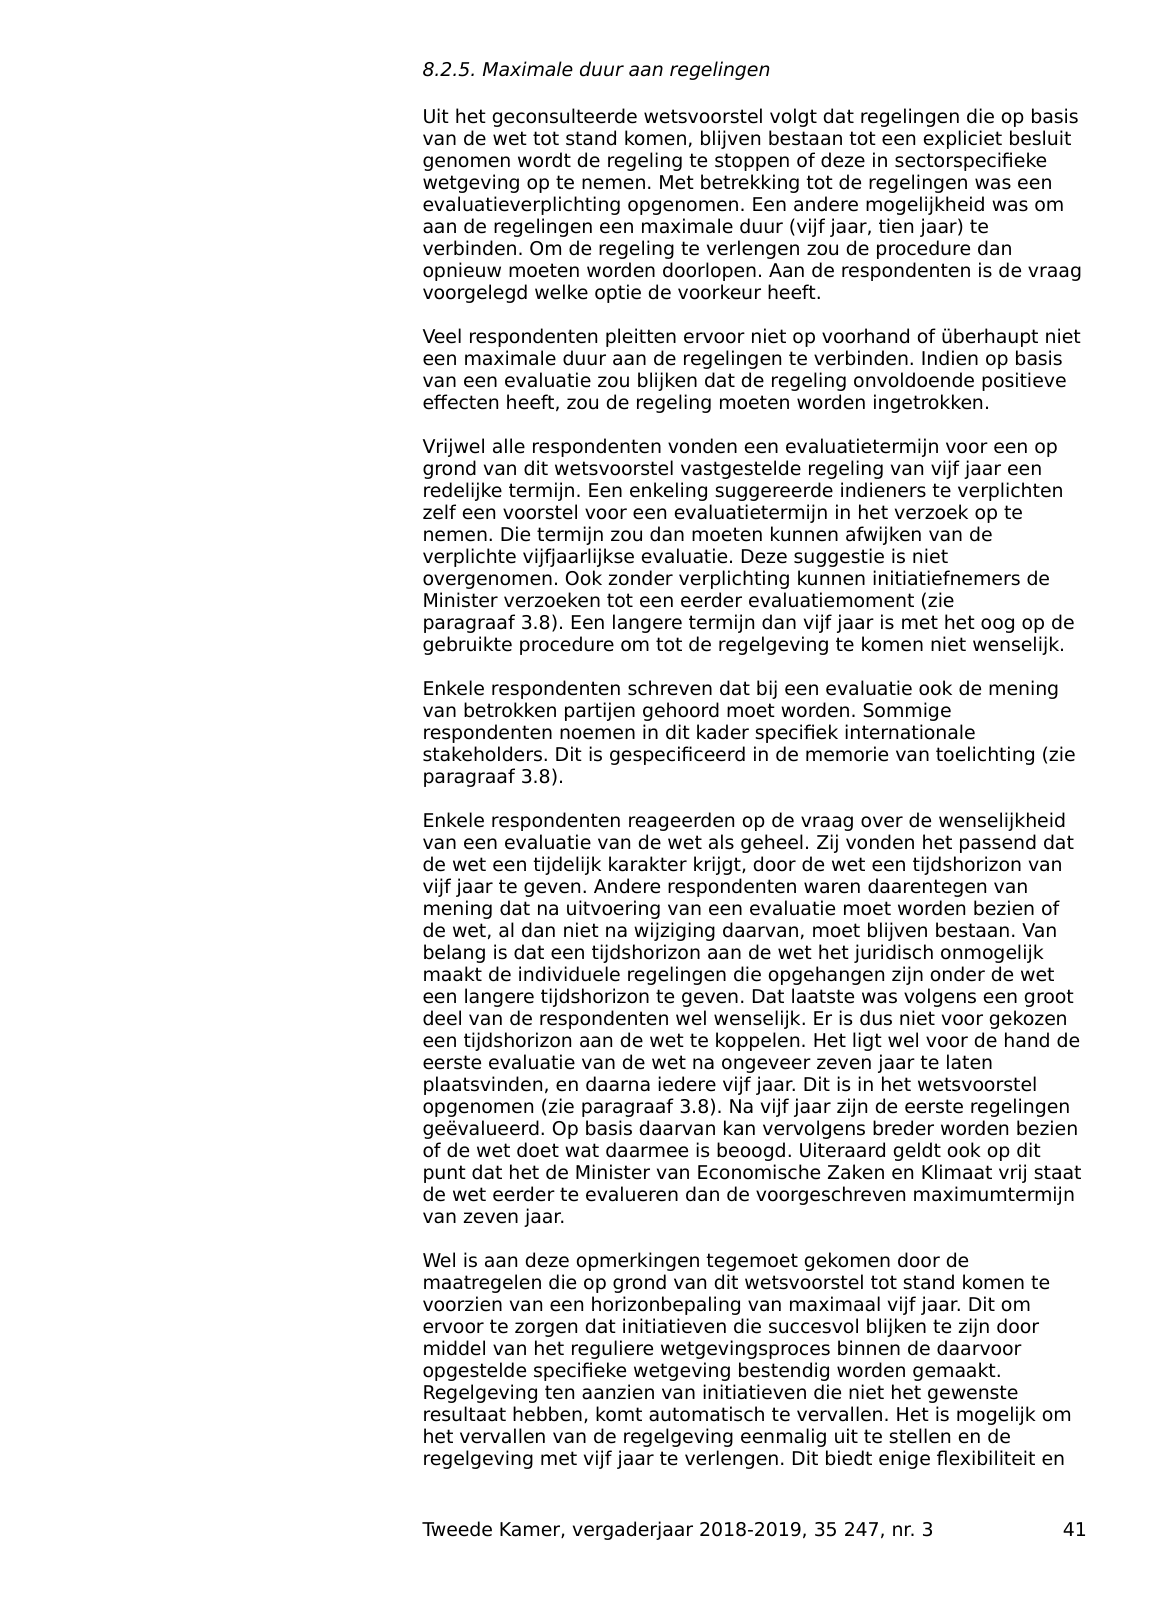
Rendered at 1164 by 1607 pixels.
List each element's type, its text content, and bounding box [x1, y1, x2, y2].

text Uit het geconsulteerde wetsvoorstel volgt dat regelingen die op basis van de wet tot stand komen, blijven bestaan tot een expliciet besluit genomen wordt de regeling te stoppen of deze in sectorspecifieke wetgeving op te nemen. Met betrekking tot de regelingen was een evaluatieverplichting opgenomen. Een andere mogelijkheid was om aan de regelingen een maximale duur (vijf jaar, tien jaar) te verbinden. Om de regeling te verlengen zou de procedure dan opnieuw moeten worden doorlopen. Aan de respondenten is de vraag voorgelegd welke optie de voorkeur heeft. [422, 106, 1087, 304]
text Veel respondenten pleitten ervoor niet op voorhand of überhaupt niet een maximale duur aan de regelingen te verbinden. Indien op basis van een evaluatie zou blijken dat de regeling onvoldoende positieve effecten heeft, zou de regeling moeten worden ingetrokken. [422, 326, 1087, 414]
text Wel is aan deze opmerkingen tegemoet gekomen door de maatregelen die op grond van dit wetsvoorstel tot stand komen te voorzien van een horizonbepaling van maximaal vijf jaar. Dit om ervoor te zorgen dat initiatieven die succesvol blijken te zijn door middel van het reguliere wetgevingsproces binnen de daarvoor opgestelde specifieke wetgeving bestendig worden gemaakt. Regelgeving ten aanzien van initiatieven die niet het gewenste resultaat hebben, komt automatisch te vervallen. Het is mogelijk om het vervallen van de regelgeving eenmalig uit te stellen en de regelgeving met vijf jaar te verlengen. Dit biedt enige flexibiliteit en [422, 1250, 1087, 1470]
text Vrijwel alle respondenten vonden een evaluatietermijn voor een op grond van dit wetsvoorstel vastgestelde regeling van vijf jaar een redelijke termijn. Een enkeling suggereerde indieners te verplichten zelf een voorstel voor een evaluatietermijn in het verzoek op te nemen. Die termijn zou dan moeten kunnen afwijken van de verplichte vijfjaarlijkse evaluatie. Deze suggestie is niet overgenomen. Ook zonder verplichting kunnen initiatiefnemers de Minister verzoeken tot een eerder evaluatiemoment (zie paragraaf 3.8). Een langere termijn dan vijf jaar is met het oog op de gebruikte procedure om tot de regelgeving te komen niet wenselijk. [422, 436, 1087, 656]
text Enkele respondenten reageerden op de vraag over de wenselijkheid van een evaluatie van de wet als geheel. Zij vonden het passend dat de wet een tijdelijk karakter krijgt, door de wet een tijdshorizon van vijf jaar te geven. Andere respondenten waren daarentegen van mening dat na uitvoering van een evaluatie moet worden bezien of de wet, al dan niet na wijziging daarvan, moet blijven bestaan. Van belang is dat een tijdshorizon aan de wet het juridisch onmogelijk maakt de individuele regelingen die opgehangen zijn onder de wet een langere tijdshorizon te geven. Dat laatste was volgens een groot deel van de respondenten wel wenselijk. Er is dus niet voor gekozen een tijdshorizon aan de wet te koppelen. Het ligt wel voor de hand de eerste evaluatie van de wet na ongeveer zeven jaar te laten plaatsvinden, en daarna iedere vijf jaar. Dit is in het wetsvoorstel opgenomen (zie paragraaf 3.8). Na vijf jaar zijn de eerste regelingen geëvalueerd. Op basis daarvan kan vervolgens breder worden bezien of de wet doet wat daarmee is beoogd. Uiteraard geldt ook op dit punt dat het de Minister van Economische Zaken en Klimaat vrij staat de wet eerder te evalueren dan de voorgeschreven maximumtermijn van zeven jaar. [422, 810, 1087, 1228]
subtitle 8.2.5. Maximale duur aan regelingen [422, 59, 1087, 81]
text Enkele respondenten schreven dat bij een evaluatie ook de mening van betrokken partijen gehoord moet worden. Sommige respondenten noemen in dit kader specifiek internationale stakeholders. Dit is gespecificeerd in de memorie van toelichting (zie paragraaf 3.8). [422, 678, 1087, 788]
